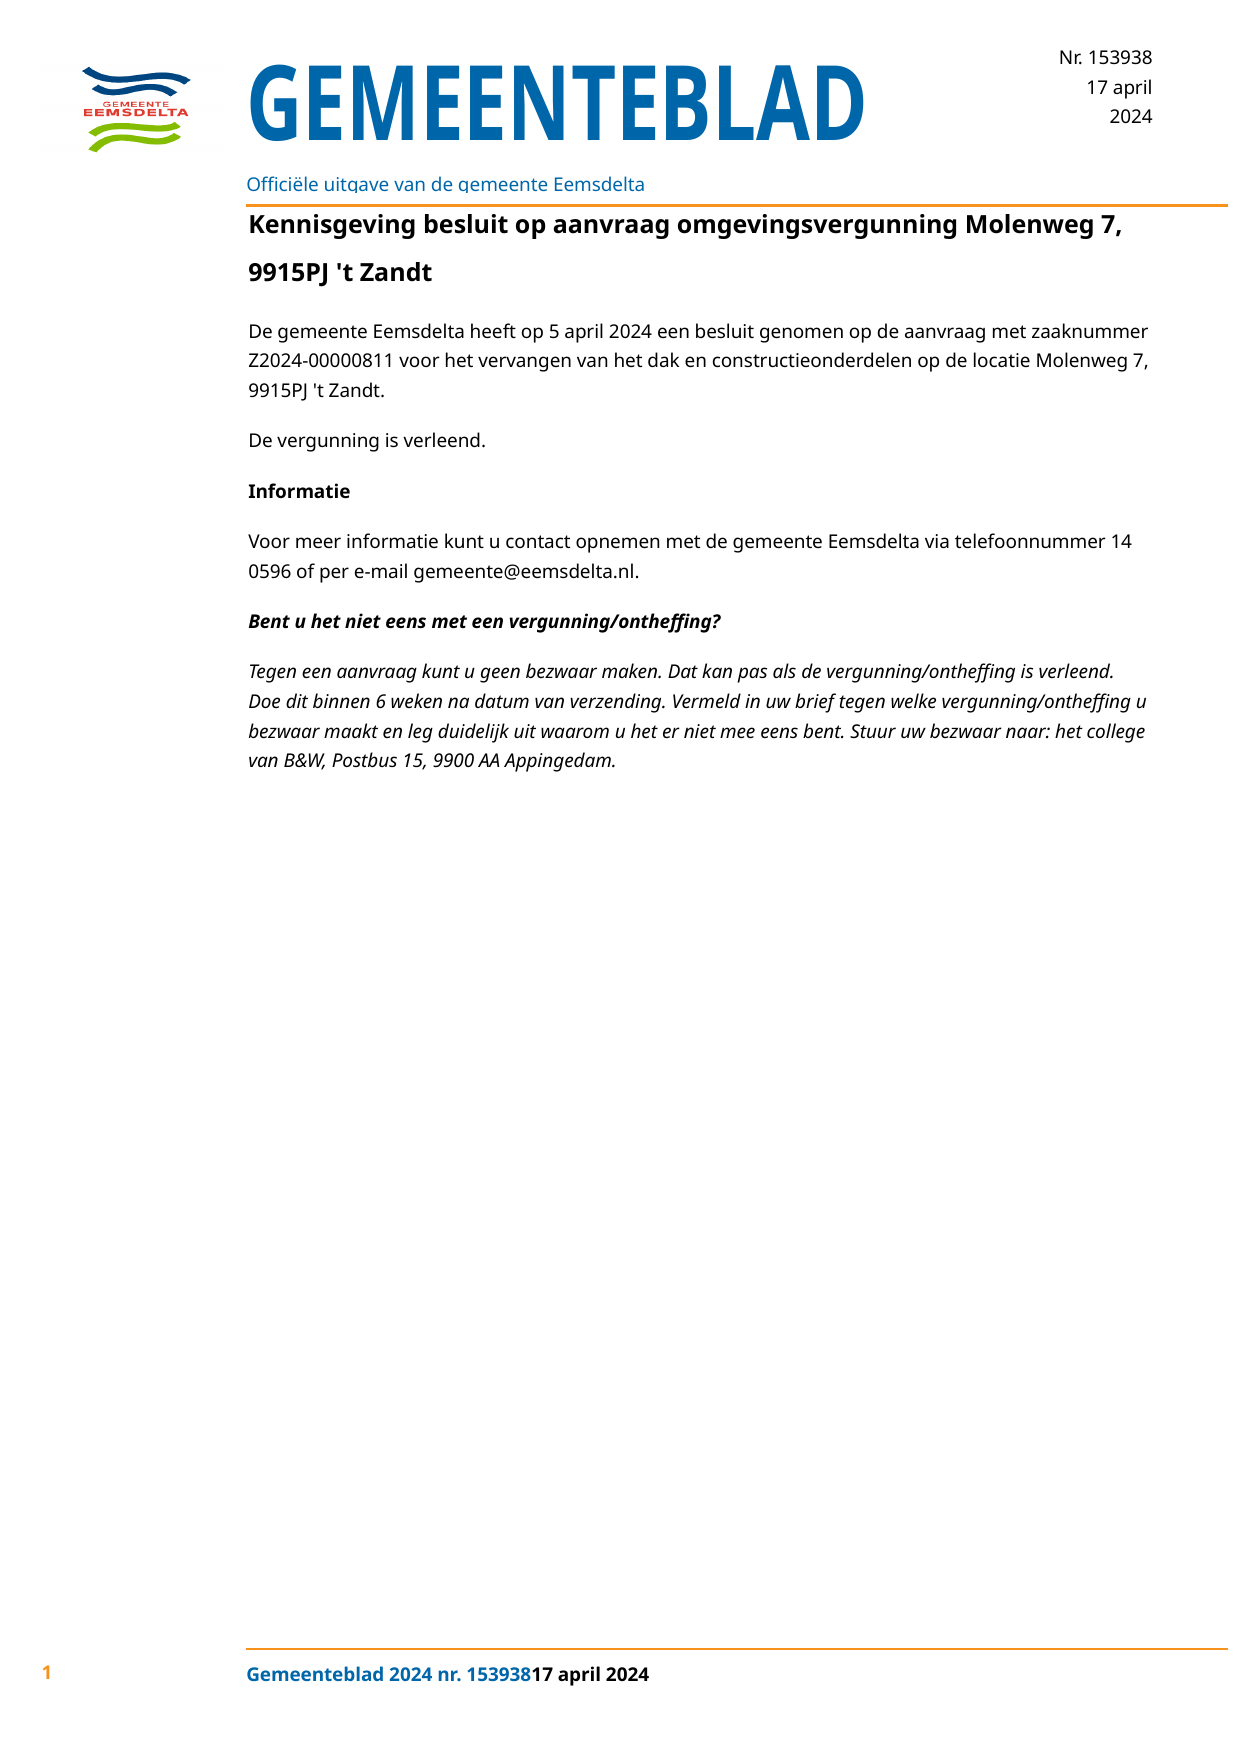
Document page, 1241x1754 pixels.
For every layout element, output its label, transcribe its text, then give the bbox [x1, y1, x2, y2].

text De gemeente Eemsdelta heeft op 5 april 2024 een besluit genomen op de aanvraag met zaaknummer Z2024-00000811 voor het vervangen van het dak en constructieonderdelen op de locatie Molenweg 7, 9915PJ 't Zandt. [248, 318, 1152, 403]
text Informatie [248, 478, 1152, 504]
text Voor meer informatie kunt u contact opnemen met de gemeente Eemsdelta via telefoonnummer 14 0596 of per e-mail gemeente@eemsdelta.nl. [248, 528, 1152, 584]
picture [41, 47, 231, 172]
text De vergunning is verleend. [248, 427, 1152, 453]
text Tegen een aanvraag kunt u geen bezwaar maken. Dat kan pas als de vergunning/ontheffing is verleend. Doe dit binnen 6 weken na datum van verzending. Vermeld in uw brief tegen welke vergunning/ontheffing u bezwaar maakt en leg duidelijk uit waarom u het er niet mee eens bent. Stuur uw bezwaar naar: het college van B&W, Postbus 15, 9900 AA Appingedam. [248, 659, 1152, 773]
text Kennisgeving besluit op aanvraag omgevingsvergunning Molenweg 7, 9915PJ 't Zandt [248, 207, 1152, 288]
text Bent u het niet eens met een vergunning/ontheffing? [248, 608, 1152, 634]
